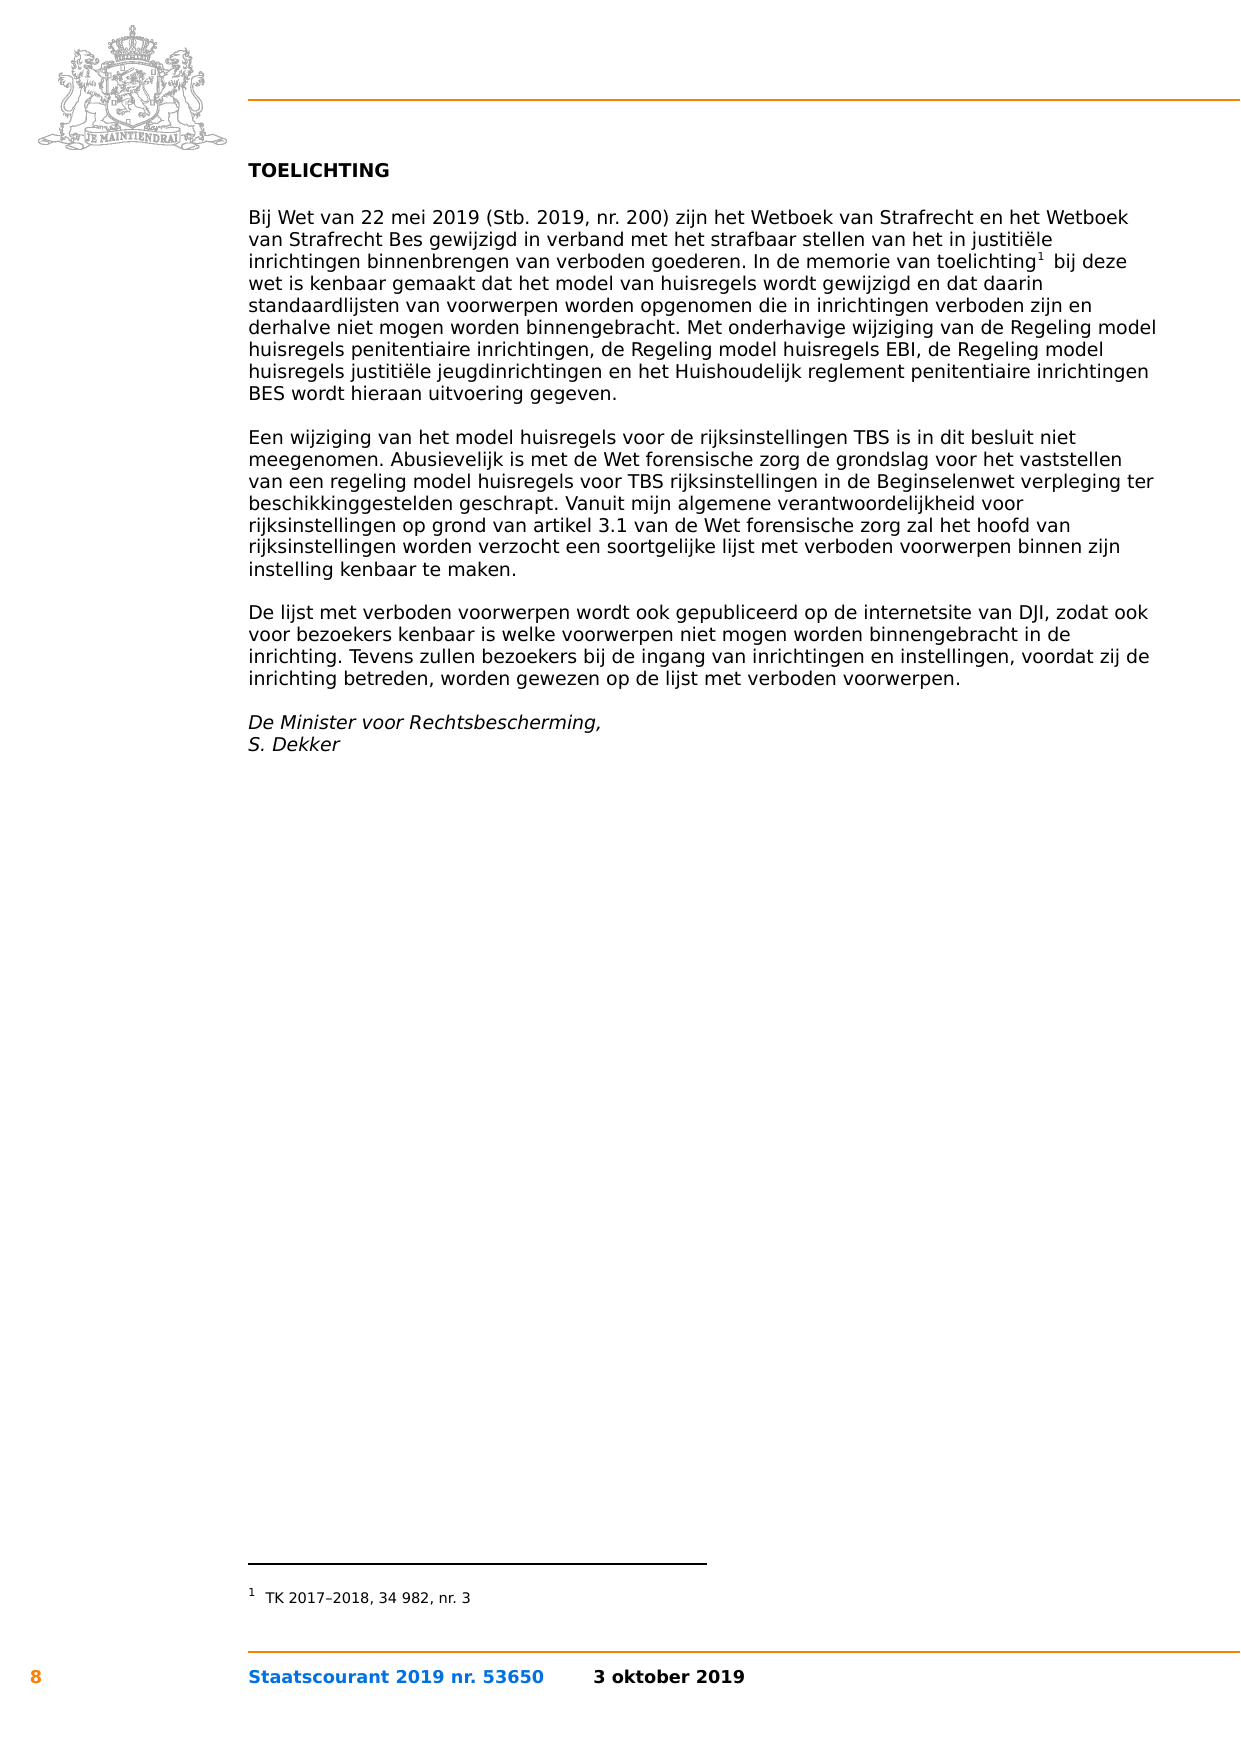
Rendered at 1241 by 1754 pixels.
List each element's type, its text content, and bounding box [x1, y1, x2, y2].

picture [38, 25, 227, 150]
subtitle TOELICHTING [248, 160, 1163, 182]
text Bij Wet van 22 mei 2019 (Stb. 2019, nr. 200) zijn het Wetboek van Strafrecht en het Wetboek van Strafrecht Bes gewijzigd in verband met het strafbaar stellen van het in justitiële inrichtingen binnenbrengen van verboden goederen. In de memorie van toelichting bij deze wet is kenbaar gemaakt dat het model van huisregels wordt gewijzigd en dat daarin standaardlijsten van voorwerpen worden opgenomen die in inrichtingen verboden zijn en derhalve niet mogen worden binnengebracht. Met onderhavige wijziging van de Regeling model huisregels penitentiaire inrichtingen, de Regeling model huisregels EBI, de Regeling model huisregels justitiële jeugdinrichtingen en het Huishoudelijk reglement penitentiaire inrichtingen BES wordt hieraan uitvoering gegeven. [248, 207, 1163, 405]
text De lijst met verboden voorwerpen wordt ook gepubliceerd op de internetsite van DJI, zodat ook voor bezoekers kenbaar is welke voorwerpen niet mogen worden binnengebracht in de inrichting. Tevens zullen bezoekers bij de ingang van inrichtingen en instellingen, voordat zij de inrichting betreden, worden gewezen op de lijst met verboden voorwerpen. [248, 602, 1163, 690]
text TK 2017–2018, 34 982, nr. 3 [248, 1586, 1163, 1608]
text Een wijziging van het model huisregels voor de rijksinstellingen TBS is in dit besluit niet meegenomen. Abusievelijk is met de Wet forensische zorg de grondslag voor het vaststellen van een regeling model huisregels voor TBS rijksinstellingen in de Beginselenwet verpleging ter beschikkinggestelden geschrapt. Vanuit mijn algemene verantwoordelijkheid voor rijksinstellingen op grond van artikel 3.1 van de Wet forensische zorg zal het hoofd van rijksinstellingen worden verzocht een soortgelijke lijst met verboden voorwerpen binnen zijn instelling kenbaar te maken. [248, 427, 1163, 580]
text De Minister voor Rechtsbescherming, S. Dekker [248, 712, 1163, 756]
